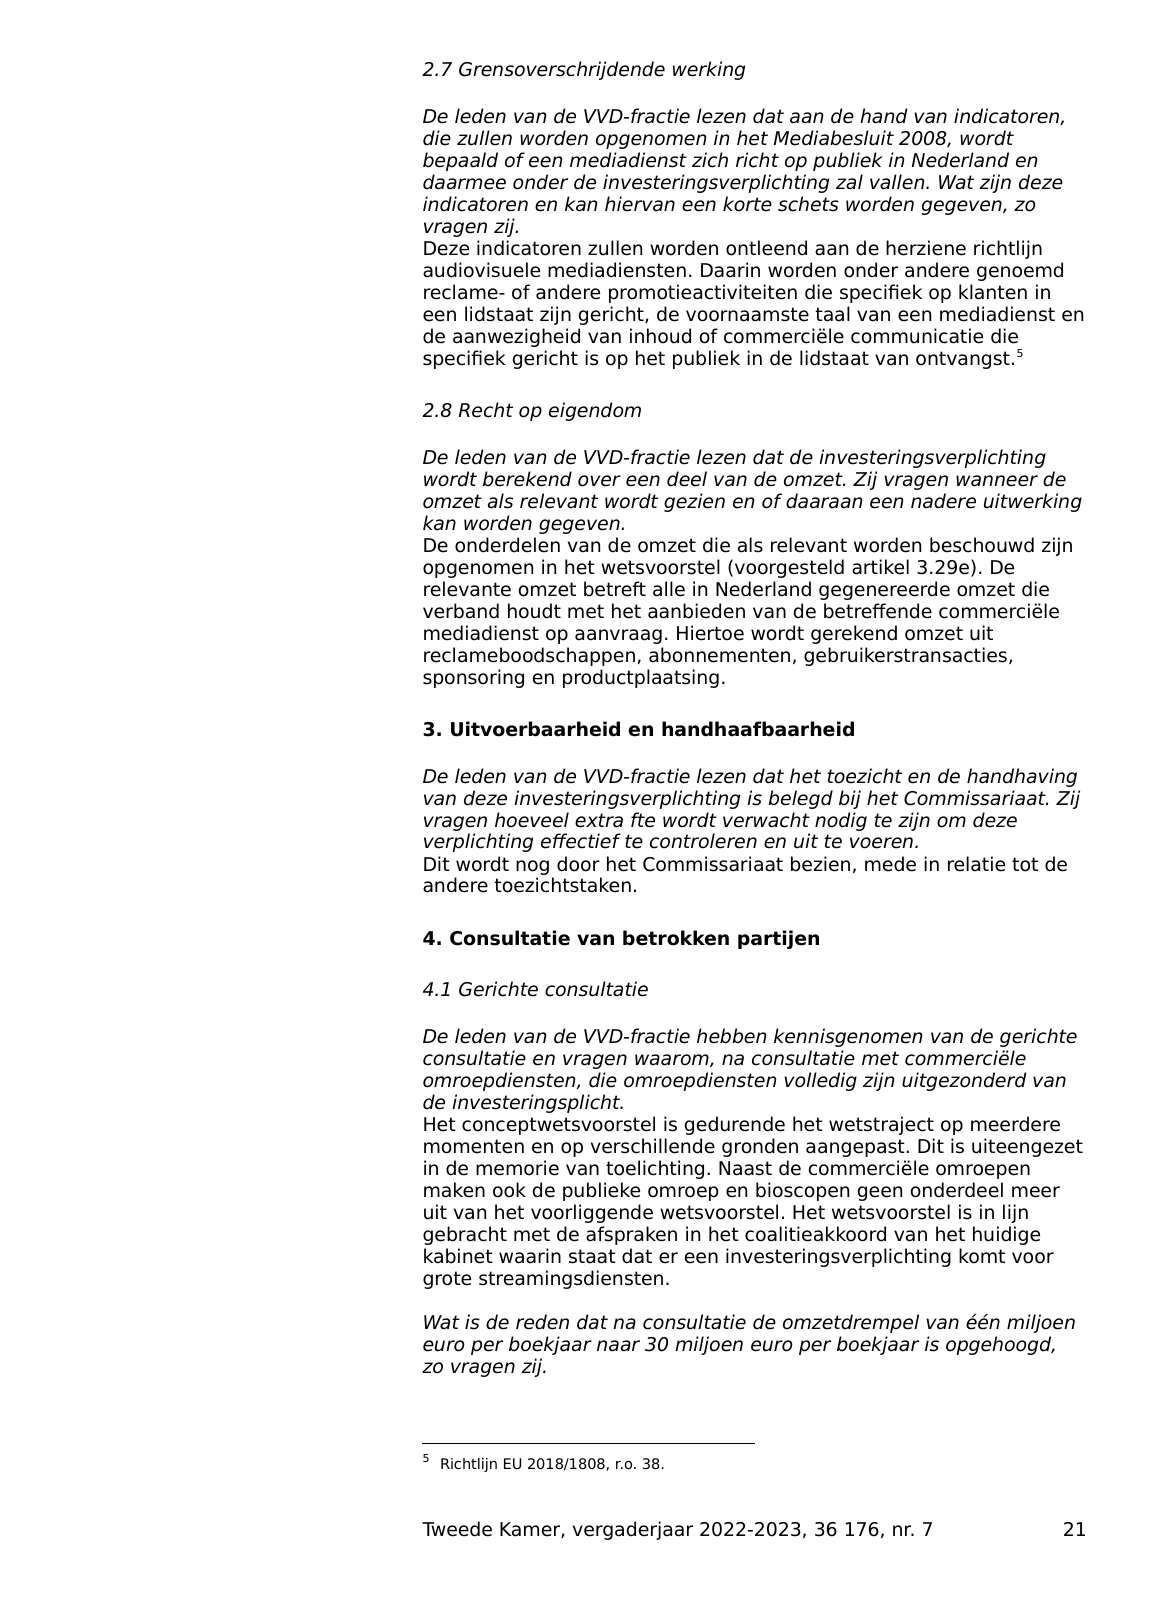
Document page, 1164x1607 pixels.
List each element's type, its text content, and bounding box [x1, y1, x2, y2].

text De leden van de VVD-fractie lezen dat het toezicht en de handhaving van deze investeringsverplichting is belegd bij het Commissariaat. Zij vragen hoeveel extra fte wordt verwacht nodig te zijn om deze verplichting effectief te controleren en uit te voeren. [422, 766, 1087, 853]
text De leden van de VVD-fractie lezen dat aan de hand van indicatoren, die zullen worden opgenomen in het Mediabesluit 2008, wordt bepaald of een mediadienst zich richt op publiek in Nederland en daarmee onder de investeringsverplichting zal vallen. Wat zijn deze indicatoren en kan hiervan een korte schets worden gegeven, zo vragen zij. [422, 106, 1087, 238]
subtitle 2.7 Grensoverschrijdende werking [422, 59, 1087, 81]
text De leden van de VVD-fractie lezen dat de investeringsverplichting wordt berekend over een deel van de omzet. Zij vragen wanneer de omzet als relevant wordt gezien en of daaraan een nadere uitwerking kan worden gegeven. [422, 447, 1087, 535]
subtitle 3. Uitvoerbaarheid en handhaafbaarheid [422, 718, 1087, 741]
text De onderdelen van de omzet die als relevant worden beschouwd zijn opgenomen in het wetsvoorstel (voorgesteld artikel 3.29e). De relevante omzet betreft alle in Nederland gegenereerde omzet die verband houdt met het aanbieden van de betreffende commerciële mediadienst op aanvraag. Hiertoe wordt gerekend omzet uit reclameboodschappen, abonnementen, gebruikerstransacties, sponsoring en productplaatsing. [422, 535, 1087, 688]
text Dit wordt nog door het Commissariaat bezien, mede in relatie tot de andere toezichtstaken. [422, 853, 1087, 897]
text Wat is de reden dat na consultatie de omzetdrempel van één miljoen euro per boekjaar naar 30 miljoen euro per boekjaar is opgehoogd, zo vragen zij. [422, 1312, 1087, 1378]
text Het conceptwetsvoorstel is gedurende het wetstraject op meerdere momenten en op verschillende gronden aangepast. Dit is uiteengezet in de memorie van toelichting. Naast de commerciële omroepen maken ook de publieke omroep en bioscopen geen onderdeel meer uit van het voorliggende wetsvoorstel. Het wetsvoorstel is in lijn gebracht met de afspraken in het coalitieakkoord van het huidige kabinet waarin staat dat er een investeringsverplichting komt voor grote streamingsdiensten. [422, 1114, 1087, 1290]
text Richtlijn EU 2018/1808, r.o. 38. [422, 1452, 1087, 1474]
text De leden van de VVD-fractie hebben kennisgenomen van de gerichte consultatie en vragen waarom, na consultatie met commerciële omroepdiensten, die omroepdiensten volledig zijn uitgezonderd van de investeringsplicht. [422, 1026, 1087, 1114]
subtitle 2.8 Recht op eigendom [422, 400, 1087, 422]
text Deze indicatoren zullen worden ontleend aan de herziene richtlijn audiovisuele mediadiensten. Daarin worden onder andere genoemd reclame- of andere promotieactiviteiten die specifiek op klanten in een lidstaat zijn gericht, de voornaamste taal van een mediadienst en de aanwezigheid van inhoud of commerciële communicatie die specifiek gericht is op het publiek in de lidstaat van ontvangst. [422, 238, 1087, 370]
subtitle 4.1 Gerichte consultatie [422, 979, 1087, 1001]
subtitle 4. Consultatie van betrokken partijen [422, 927, 1087, 949]
